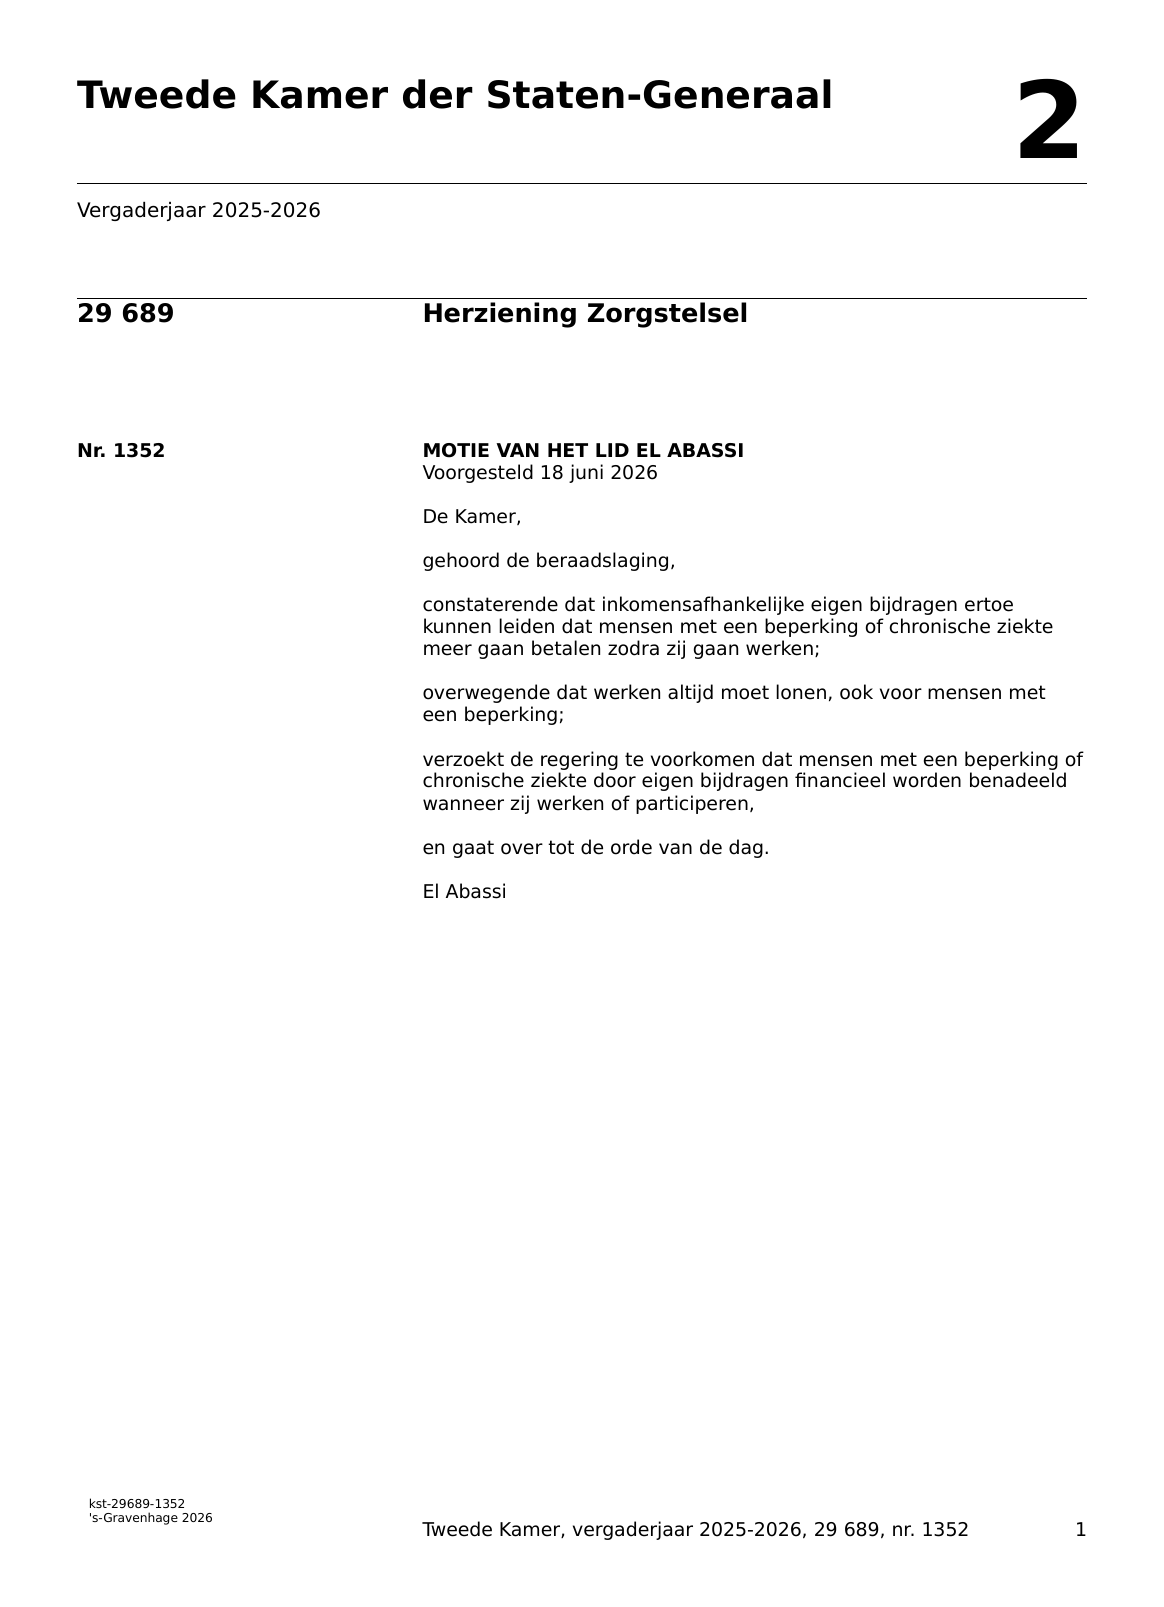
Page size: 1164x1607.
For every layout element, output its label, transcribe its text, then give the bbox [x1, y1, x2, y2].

text De Kamer, [422, 506, 1087, 528]
text overwegende dat werken altijd moet lonen, ook voor mensen met een beperking; [422, 682, 1087, 726]
table_cell Vergaderjaar 2025-2026 [77, 184, 1087, 298]
text verzoekt de regering te voorkomen dat mensen met een beperking of chronische ziekte door eigen bijdragen financieel worden benadeeld wanneer zij werken of participeren, [422, 748, 1087, 814]
table_header 2 [886, 59, 1087, 183]
subtitle Nr. 1352 MOTIE VAN HET LID EL ABASSI [77, 440, 1087, 462]
text en gaat over tot de orde van de dag. [422, 837, 1087, 858]
text constaterende dat inkomensafhankelijke eigen bijdragen ertoe kunnen leiden dat mensen met een beperking of chronische ziekte meer gaan betalen zodra zij gaan werken; [422, 594, 1087, 660]
text kst-29689-1352 [88, 1497, 323, 1511]
subtitle 29 689 Herziening Zorgstelsel [77, 299, 1087, 329]
text El Abassi [422, 881, 1087, 903]
text 's-Gravenhage 2026 [88, 1511, 323, 1525]
table_header Tweede Kamer der Staten-Generaal [77, 59, 886, 183]
text Voorgesteld 18 juni 2026 [422, 462, 1087, 484]
text gehoord de beraadslaging, [422, 550, 1087, 572]
